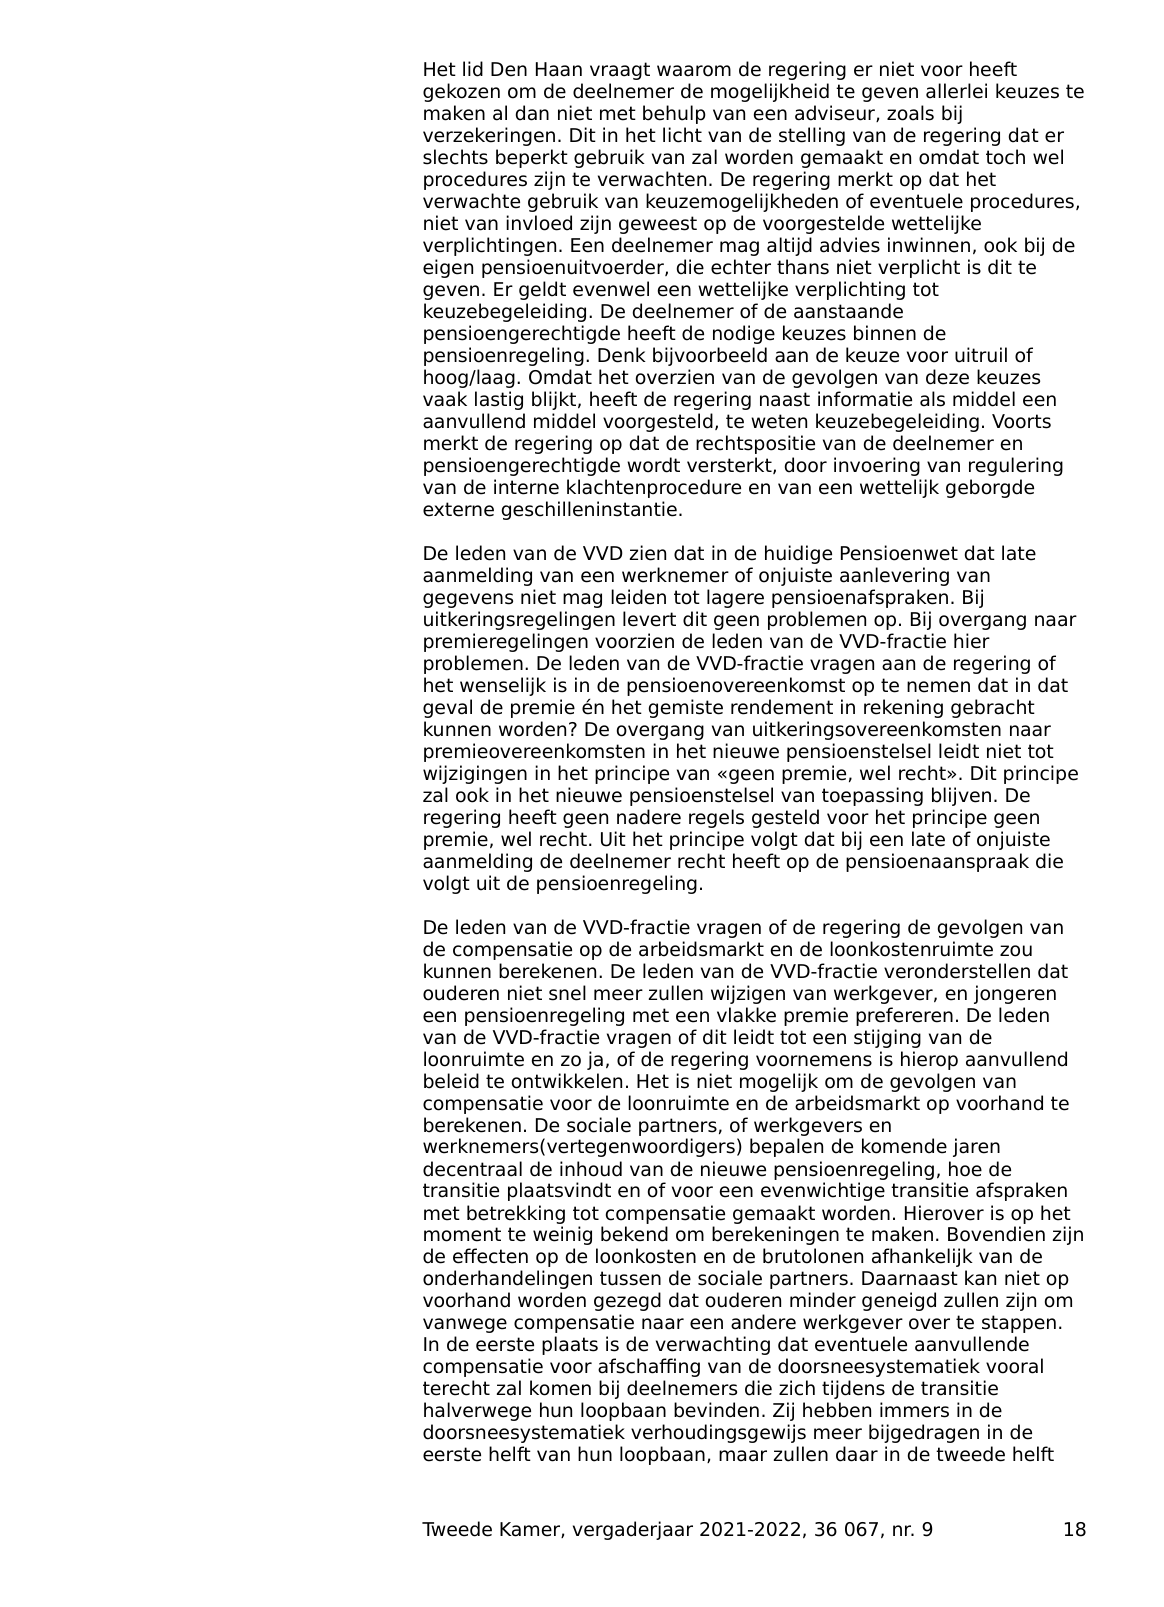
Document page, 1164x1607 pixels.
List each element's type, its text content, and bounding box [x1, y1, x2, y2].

text Het lid Den Haan vraagt waarom de regering er niet voor heeft gekozen om de deelnemer de mogelijkheid te geven allerlei keuzes te maken al dan niet met behulp van een adviseur, zoals bij verzekeringen. Dit in het licht van de stelling van de regering dat er slechts beperkt gebruik van zal worden gemaakt en omdat toch wel procedures zijn te verwachten. De regering merkt op dat het verwachte gebruik van keuzemogelijkheden of eventuele procedures, niet van invloed zijn geweest op de voorgestelde wettelijke verplichtingen. Een deelnemer mag altijd advies inwinnen, ook bij de eigen pensioenuitvoerder, die echter thans niet verplicht is dit te geven. Er geldt evenwel een wettelijke verplichting tot keuzebegeleiding. De deelnemer of de aanstaande pensioengerechtigde heeft de nodige keuzes binnen de pensioenregeling. Denk bijvoorbeeld aan de keuze voor uitruil of hoog/laag. Omdat het overzien van de gevolgen van deze keuzes vaak lastig blijkt, heeft de regering naast informatie als middel een aanvullend middel voorgesteld, te weten keuzebegeleiding. Voorts merkt de regering op dat de rechtspositie van de deelnemer en pensioengerechtigde wordt versterkt, door invoering van regulering van de interne klachtenprocedure en van een wettelijk geborgde externe geschilleninstantie. [422, 59, 1087, 521]
text De leden van de VVD-fractie vragen of de regering de gevolgen van de compensatie op de arbeidsmarkt en de loonkostenruimte zou kunnen berekenen. De leden van de VVD-fractie veronderstellen dat ouderen niet snel meer zullen wijzigen van werkgever, en jongeren een pensioenregeling met een vlakke premie prefereren. De leden van de VVD-fractie vragen of dit leidt tot een stijging van de loonruimte en zo ja, of de regering voornemens is hierop aanvullend beleid te ontwikkelen. Het is niet mogelijk om de gevolgen van compensatie voor de loonruimte en de arbeidsmarkt op voorhand te berekenen. De sociale partners, of werkgevers en werknemers(vertegenwoordigers) bepalen de komende jaren decentraal de inhoud van de nieuwe pensioenregeling, hoe de transitie plaatsvindt en of voor een evenwichtige transitie afspraken met betrekking tot compensatie gemaakt worden. Hierover is op het moment te weinig bekend om berekeningen te maken. Bovendien zijn de effecten op de loonkosten en de brutolonen afhankelijk van de onderhandelingen tussen de sociale partners. Daarnaast kan niet op voorhand worden gezegd dat ouderen minder geneigd zullen zijn om vanwege compensatie naar een andere werkgever over te stappen. In de eerste plaats is de verwachting dat eventuele aanvullende compensatie voor afschaffing van de doorsneesystematiek vooral terecht zal komen bij deelnemers die zich tijdens de transitie halverwege hun loopbaan bevinden. Zij hebben immers in de doorsneesystematiek verhoudingsgewijs meer bijgedragen in de eerste helft van hun loopbaan, maar zullen daar in de tweede helft [422, 917, 1087, 1466]
text De leden van de VVD zien dat in de huidige Pensioenwet dat late aanmelding van een werknemer of onjuiste aanlevering van gegevens niet mag leiden tot lagere pensioenafspraken. Bij uitkeringsregelingen levert dit geen problemen op. Bij overgang naar premieregelingen voorzien de leden van de VVD-fractie hier problemen. De leden van de VVD-fractie vragen aan de regering of het wenselijk is in de pensioenovereenkomst op te nemen dat in dat geval de premie én het gemiste rendement in rekening gebracht kunnen worden? De overgang van uitkeringsovereenkomsten naar premieovereenkomsten in het nieuwe pensioenstelsel leidt niet tot wijzigingen in het principe van «geen premie, wel recht». Dit principe zal ook in het nieuwe pensioenstelsel van toepassing blijven. De regering heeft geen nadere regels gesteld voor het principe geen premie, wel recht. Uit het principe volgt dat bij een late of onjuiste aanmelding de deelnemer recht heeft op de pensioenaanspraak die volgt uit de pensioenregeling. [422, 543, 1087, 894]
